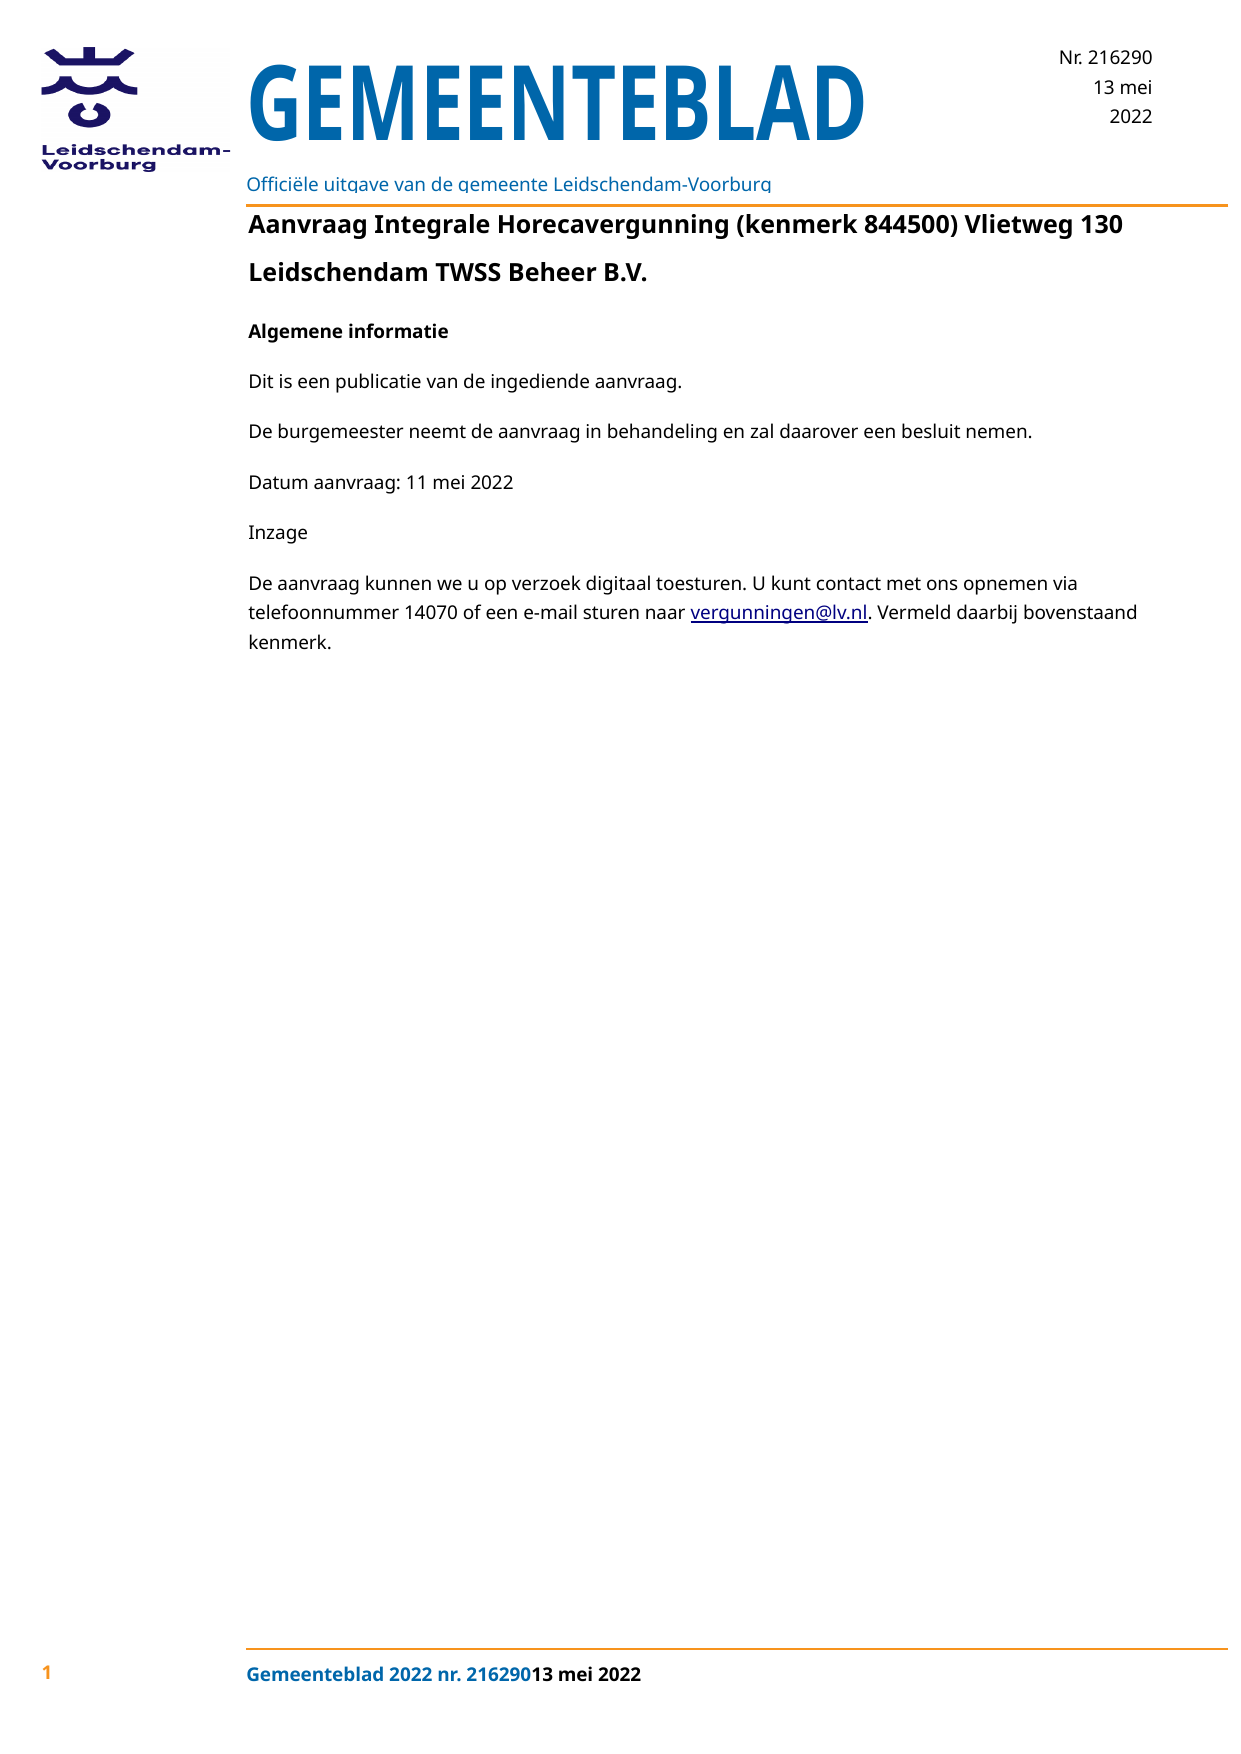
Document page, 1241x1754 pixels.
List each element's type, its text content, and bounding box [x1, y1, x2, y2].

text Inzage [248, 519, 1152, 545]
text Aanvraag Integrale Horecavergunning (kenmerk 844500) Vlietweg 130 Leidschendam TWSS Beheer B.V. [248, 207, 1152, 288]
text Datum aanvraag: 11 mei 2022 [248, 469, 1152, 495]
picture [41, 47, 231, 172]
text De aanvraag kunnen we u op verzoek digitaal toesturen. U kunt contact met ons opnemen via telefoonnummer 14070 of een e-mail sturen naar vergunningen@lv.nl. Vermeld daarbij bovenstaand kenmerk. [248, 570, 1152, 655]
text De burgemeester neemt de aanvraag in behandeling en zal daarover een besluit nemen. [248, 419, 1152, 444]
text Dit is een publicatie van de ingediende aanvraag. [248, 368, 1152, 394]
text Algemene informatie [248, 318, 1152, 344]
